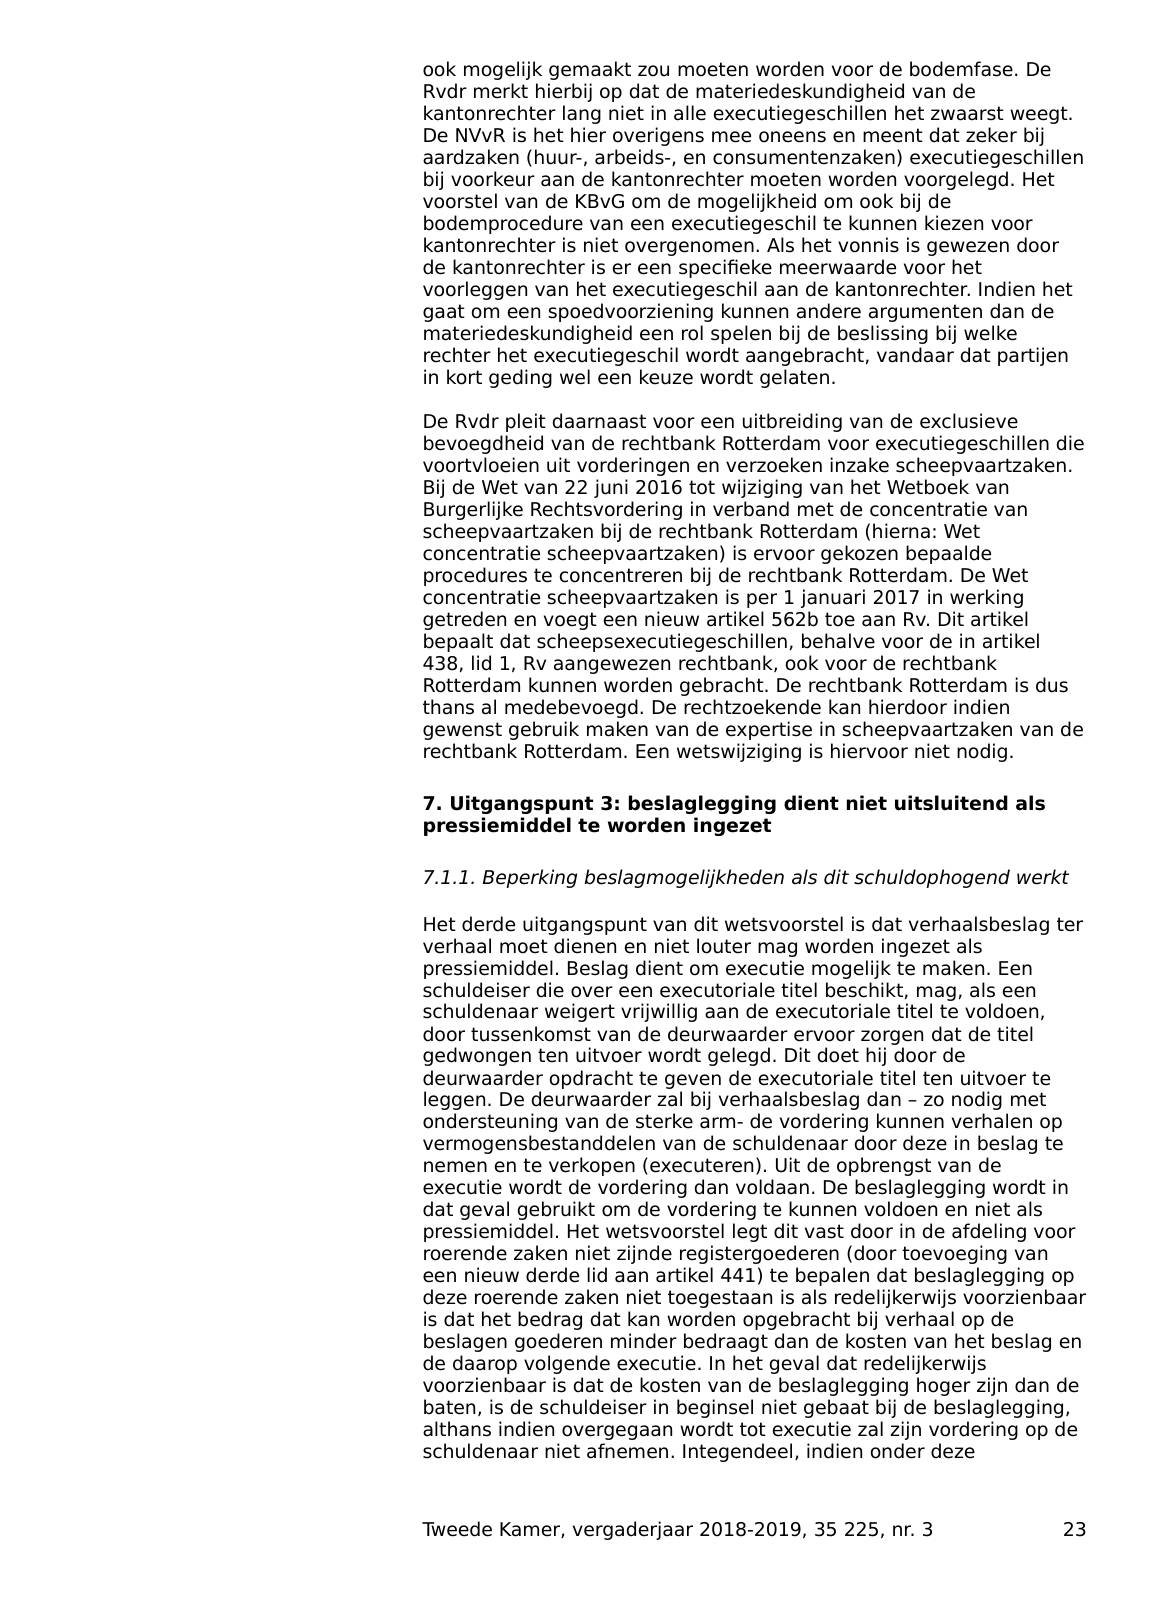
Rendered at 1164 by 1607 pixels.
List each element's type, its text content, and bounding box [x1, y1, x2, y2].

text ook mogelijk gemaakt zou moeten worden voor de bodemfase. De Rvdr merkt hierbij op dat de materiedeskundigheid van de kantonrechter lang niet in alle executiegeschillen het zwaarst weegt. De NVvR is het hier overigens mee oneens en meent dat zeker bij aardzaken (huur-, arbeids-, en consumentenzaken) executiegeschillen bij voorkeur aan de kantonrechter moeten worden voorgelegd. Het voorstel van de KBvG om de mogelijkheid om ook bij de bodemprocedure van een executiegeschil te kunnen kiezen voor kantonrechter is niet overgenomen. Als het vonnis is gewezen door de kantonrechter is er een specifieke meerwaarde voor het voorleggen van het executiegeschil aan de kantonrechter. Indien het gaat om een spoedvoorziening kunnen andere argumenten dan de materiedeskundigheid een rol spelen bij de beslissing bij welke rechter het executiegeschil wordt aangebracht, vandaar dat partijen in kort geding wel een keuze wordt gelaten. [422, 59, 1087, 389]
text De Rvdr pleit daarnaast voor een uitbreiding van de exclusieve bevoegdheid van de rechtbank Rotterdam voor executiegeschillen die voortvloeien uit vorderingen en verzoeken inzake scheepvaartzaken. Bij de Wet van 22 juni 2016 tot wijziging van het Wetboek van Burgerlijke Rechtsvordering in verband met de concentratie van scheepvaartzaken bij de rechtbank Rotterdam (hierna: Wet concentratie scheepvaartzaken) is ervoor gekozen bepaalde procedures te concentreren bij de rechtbank Rotterdam. De Wet concentratie scheepvaartzaken is per 1 januari 2017 in werking getreden en voegt een nieuw artikel 562b toe aan Rv. Dit artikel bepaalt dat scheepsexecutiegeschillen, behalve voor de in artikel 438, lid 1, Rv aangewezen rechtbank, ook voor de rechtbank Rotterdam kunnen worden gebracht. De rechtbank Rotterdam is dus thans al medebevoegd. De rechtzoekende kan hierdoor indien gewenst gebruik maken van de expertise in scheepvaartzaken van de rechtbank Rotterdam. Een wetswijziging is hiervoor niet nodig. [422, 411, 1087, 763]
subtitle 7. Uitgangspunt 3: beslaglegging dient niet uitsluitend als pressiemiddel te worden ingezet [422, 793, 1087, 837]
subtitle 7.1.1. Beperking beslagmogelijkheden als dit schuldophogend werkt [422, 867, 1087, 888]
text Het derde uitgangspunt van dit wetsvoorstel is dat verhaalsbeslag ter verhaal moet dienen en niet louter mag worden ingezet als pressiemiddel. Beslag dient om executie mogelijk te maken. Een schuldeiser die over een executoriale titel beschikt, mag, als een schuldenaar weigert vrijwillig aan de executoriale titel te voldoen, door tussenkomst van de deurwaarder ervoor zorgen dat de titel gedwongen ten uitvoer wordt gelegd. Dit doet hij door de deurwaarder opdracht te geven de executoriale titel ten uitvoer te leggen. De deurwaarder zal bij verhaalsbeslag dan – zo nodig met ondersteuning van de sterke arm- de vordering kunnen verhalen op vermogensbestanddelen van de schuldenaar door deze in beslag te nemen en te verkopen (executeren). Uit de opbrengst van de executie wordt de vordering dan voldaan. De beslaglegging wordt in dat geval gebruikt om de vordering te kunnen voldoen en niet als pressiemiddel. Het wetsvoorstel legt dit vast door in de afdeling voor roerende zaken niet zijnde registergoederen (door toevoeging van een nieuw derde lid aan artikel 441) te bepalen dat beslaglegging op deze roerende zaken niet toegestaan is als redelijkerwijs voorzienbaar is dat het bedrag dat kan worden opgebracht bij verhaal op de beslagen goederen minder bedraagt dan de kosten van het beslag en de daarop volgende executie. In het geval dat redelijkerwijs voorzienbaar is dat de kosten van de beslaglegging hoger zijn dan de baten, is de schuldeiser in beginsel niet gebaat bij de beslaglegging, althans indien overgegaan wordt tot executie zal zijn vordering op de schuldenaar niet afnemen. Integendeel, indien onder deze [422, 913, 1087, 1463]
